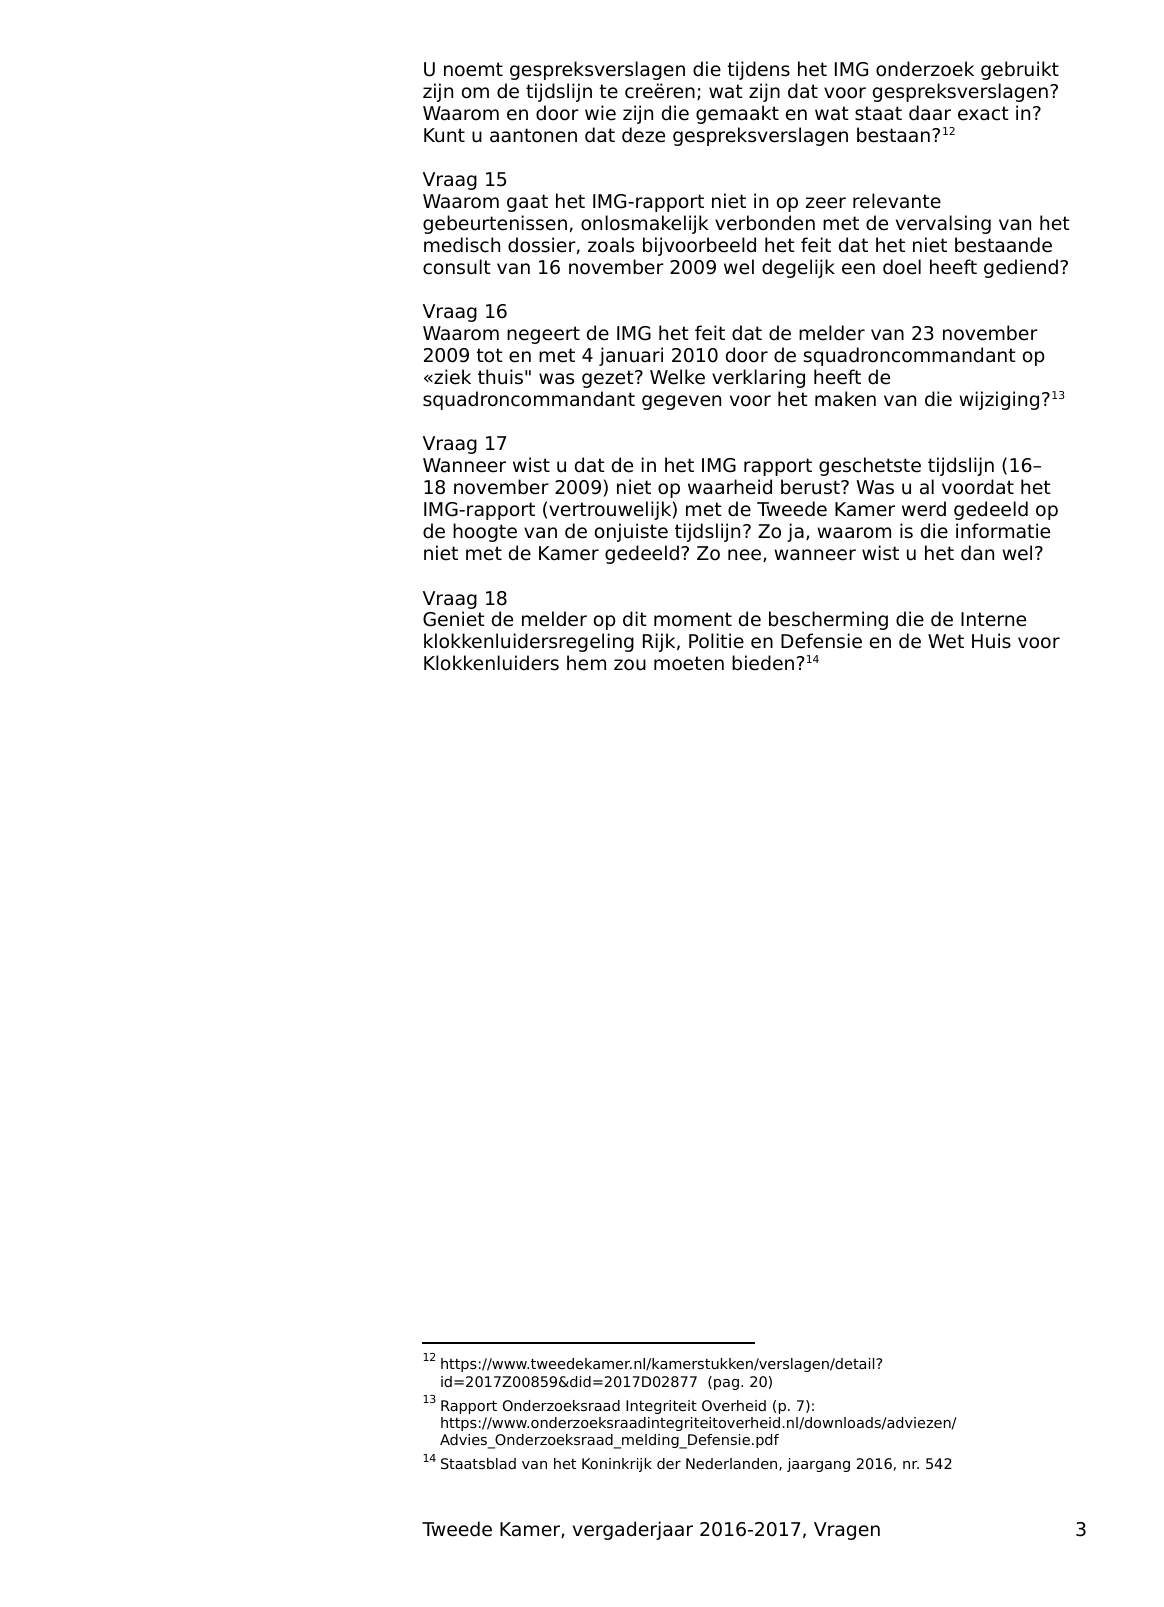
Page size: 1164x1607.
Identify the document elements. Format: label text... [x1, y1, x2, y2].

text Waarom negeert de IMG het feit dat de melder van 23 november 2009 tot en met 4 januari 2010 door de squadroncommandant op «ziek thuis" was gezet? Welke verklaring heeft de squadroncommandant gegeven voor het maken van die wijziging? [422, 323, 1087, 411]
text Vraag 18 [422, 587, 1087, 609]
text Vraag 16 [422, 301, 1087, 323]
text Rapport Onderzoeksraad Integriteit Overheid (p. 7): https://www.onderzoeksraadintegriteitoverheid.nl/downloads/adviezen/Advies_Onderzoeksraad_melding_Defensie.pdf [422, 1393, 1087, 1449]
text Vraag 15 [422, 169, 1087, 191]
text Staatsblad van het Koninkrijk der Nederlanden, jaargang 2016, nr. 542 [422, 1452, 1087, 1474]
text Waarom gaat het IMG-rapport niet in op zeer relevante gebeurtenissen, onlosmakelijk verbonden met de vervalsing van het medisch dossier, zoals bijvoorbeeld het feit dat het niet bestaande consult van 16 november 2009 wel degelijk een doel heeft gediend? [422, 191, 1087, 279]
text Vraag 17 [422, 433, 1087, 455]
text Geniet de melder op dit moment de bescherming die de Interne klokkenluidersregeling Rijk, Politie en Defensie en de Wet Huis voor Klokkenluiders hem zou moeten bieden? [422, 609, 1087, 675]
text https://www.tweedekamer.nl/kamerstukken/verslagen/detail?id=2017Z00859&did=2017D02877 (pag. 20) [422, 1352, 1087, 1391]
text Wanneer wist u dat de in het IMG rapport geschetste tijdslijn (16–18 november 2009) niet op waarheid berust? Was u al voordat het IMG-rapport (vertrouwelijk) met de Tweede Kamer werd gedeeld op de hoogte van de onjuiste tijdslijn? Zo ja, waarom is die informatie niet met de Kamer gedeeld? Zo nee, wanneer wist u het dan wel? [422, 455, 1087, 565]
text U noemt gespreksverslagen die tijdens het IMG onderzoek gebruikt zijn om de tijdslijn te creëren; wat zijn dat voor gespreksverslagen? Waarom en door wie zijn die gemaakt en wat staat daar exact in? Kunt u aantonen dat deze gespreksverslagen bestaan? [422, 59, 1087, 147]
